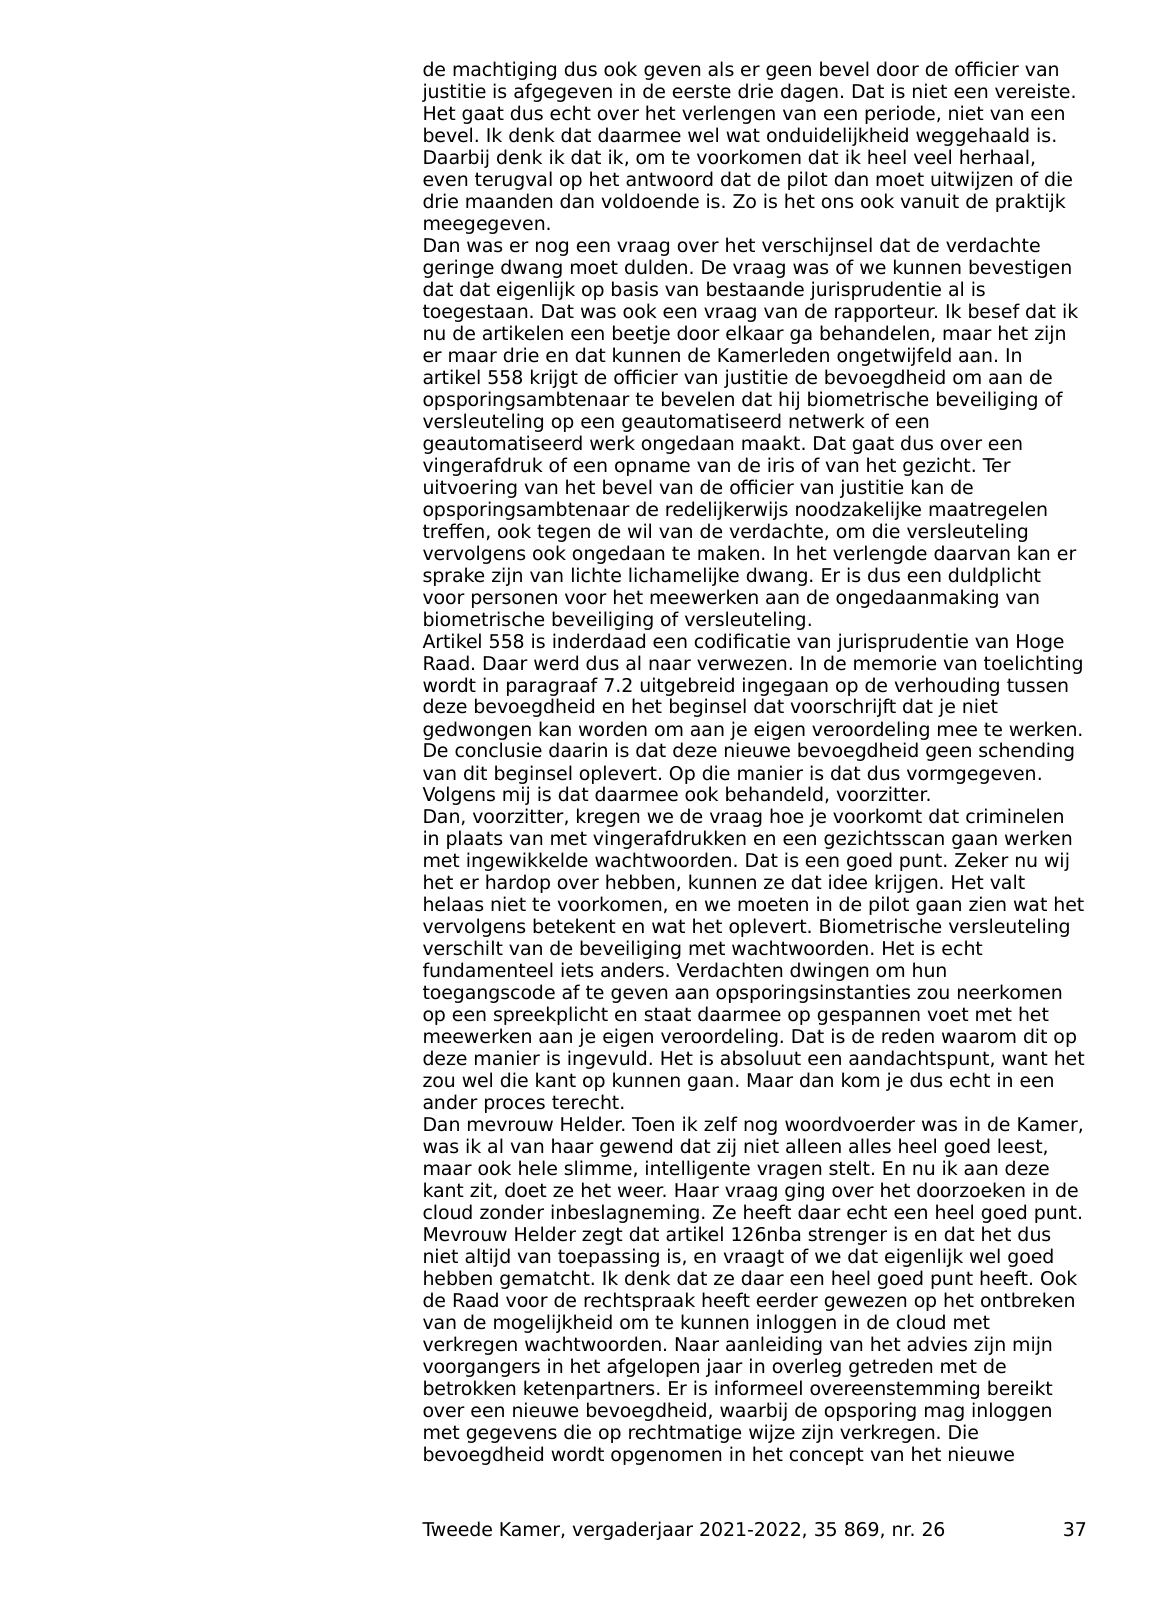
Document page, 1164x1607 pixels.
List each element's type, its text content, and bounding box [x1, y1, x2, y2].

text Dan mevrouw Helder. Toen ik zelf nog woordvoerder was in de Kamer, was ik al van haar gewend dat zij niet alleen alles heel goed leest, maar ook hele slimme, intelligente vragen stelt. En nu ik aan deze kant zit, doet ze het weer. Haar vraag ging over het doorzoeken in de cloud zonder inbeslagneming. Ze heeft daar echt een heel goed punt. Mevrouw Helder zegt dat artikel 126nba strenger is en dat het dus niet altijd van toepassing is, en vraagt of we dat eigenlijk wel goed hebben gematcht. Ik denk dat ze daar een heel goed punt heeft. Ook de Raad voor de rechtspraak heeft eerder gewezen op het ontbreken van de mogelijkheid om te kunnen inloggen in de cloud met verkregen wachtwoorden. Naar aanleiding van het advies zijn mijn voorgangers in het afgelopen jaar in overleg getreden met de betrokken ketenpartners. Er is informeel overeenstemming bereikt over een nieuwe bevoegdheid, waarbij de opsporing mag inloggen met gegevens die op rechtmatige wijze zijn verkregen. Die bevoegdheid wordt opgenomen in het concept van het nieuwe [422, 1114, 1087, 1466]
text Artikel 558 is inderdaad een codificatie van jurisprudentie van Hoge Raad. Daar werd dus al naar verwezen. In de memorie van toelichting wordt in paragraaf 7.2 uitgebreid ingegaan op de verhouding tussen deze bevoegdheid en het beginsel dat voorschrijft dat je niet gedwongen kan worden om aan je eigen veroordeling mee te werken. De conclusie daarin is dat deze nieuwe bevoegdheid geen schending van dit beginsel oplevert. Op die manier is dat dus vormgegeven. Volgens mij is dat daarmee ook behandeld, voorzitter. [422, 631, 1087, 806]
text Dan, voorzitter, kregen we de vraag hoe je voorkomt dat criminelen in plaats van met vingerafdrukken en een gezichtsscan gaan werken met ingewikkelde wachtwoorden. Dat is een goed punt. Zeker nu wij het er hardop over hebben, kunnen ze dat idee krijgen. Het valt helaas niet te voorkomen, en we moeten in de pilot gaan zien wat het vervolgens betekent en wat het oplevert. Biometrische versleuteling verschilt van de beveiliging met wachtwoorden. Het is echt fundamenteel iets anders. Verdachten dwingen om hun toegangscode af te geven aan opsporingsinstanties zou neerkomen op een spreekplicht en staat daarmee op gespannen voet met het meewerken aan je eigen veroordeling. Dat is de reden waarom dit op deze manier is ingevuld. Het is absoluut een aandachtspunt, want het zou wel die kant op kunnen gaan. Maar dan kom je dus echt in een ander proces terecht. [422, 806, 1087, 1114]
text Dan was er nog een vraag over het verschijnsel dat de verdachte geringe dwang moet dulden. De vraag was of we kunnen bevestigen dat dat eigenlijk op basis van bestaande jurisprudentie al is toegestaan. Dat was ook een vraag van de rapporteur. Ik besef dat ik nu de artikelen een beetje door elkaar ga behandelen, maar het zijn er maar drie en dat kunnen de Kamerleden ongetwijfeld aan. In artikel 558 krijgt de officier van justitie de bevoegdheid om aan de opsporingsambtenaar te bevelen dat hij biometrische beveiliging of versleuteling op een geautomatiseerd netwerk of een geautomatiseerd werk ongedaan maakt. Dat gaat dus over een vingerafdruk of een opname van de iris of van het gezicht. Ter uitvoering van het bevel van de officier van justitie kan de opsporingsambtenaar de redelijkerwijs noodzakelijke maatregelen treffen, ook tegen de wil van de verdachte, om die versleuteling vervolgens ook ongedaan te maken. In het verlengde daarvan kan er sprake zijn van lichte lichamelijke dwang. Er is dus een duldplicht voor personen voor het meewerken aan de ongedaanmaking van biometrische beveiliging of versleuteling. [422, 235, 1087, 631]
text de machtiging dus ook geven als er geen bevel door de officier van justitie is afgegeven in de eerste drie dagen. Dat is niet een vereiste. Het gaat dus echt over het verlengen van een periode, niet van een bevel. Ik denk dat daarmee wel wat onduidelijkheid weggehaald is. Daarbij denk ik dat ik, om te voorkomen dat ik heel veel herhaal, even terugval op het antwoord dat de pilot dan moet uitwijzen of die drie maanden dan voldoende is. Zo is het ons ook vanuit de praktijk meegegeven. [422, 59, 1087, 235]
